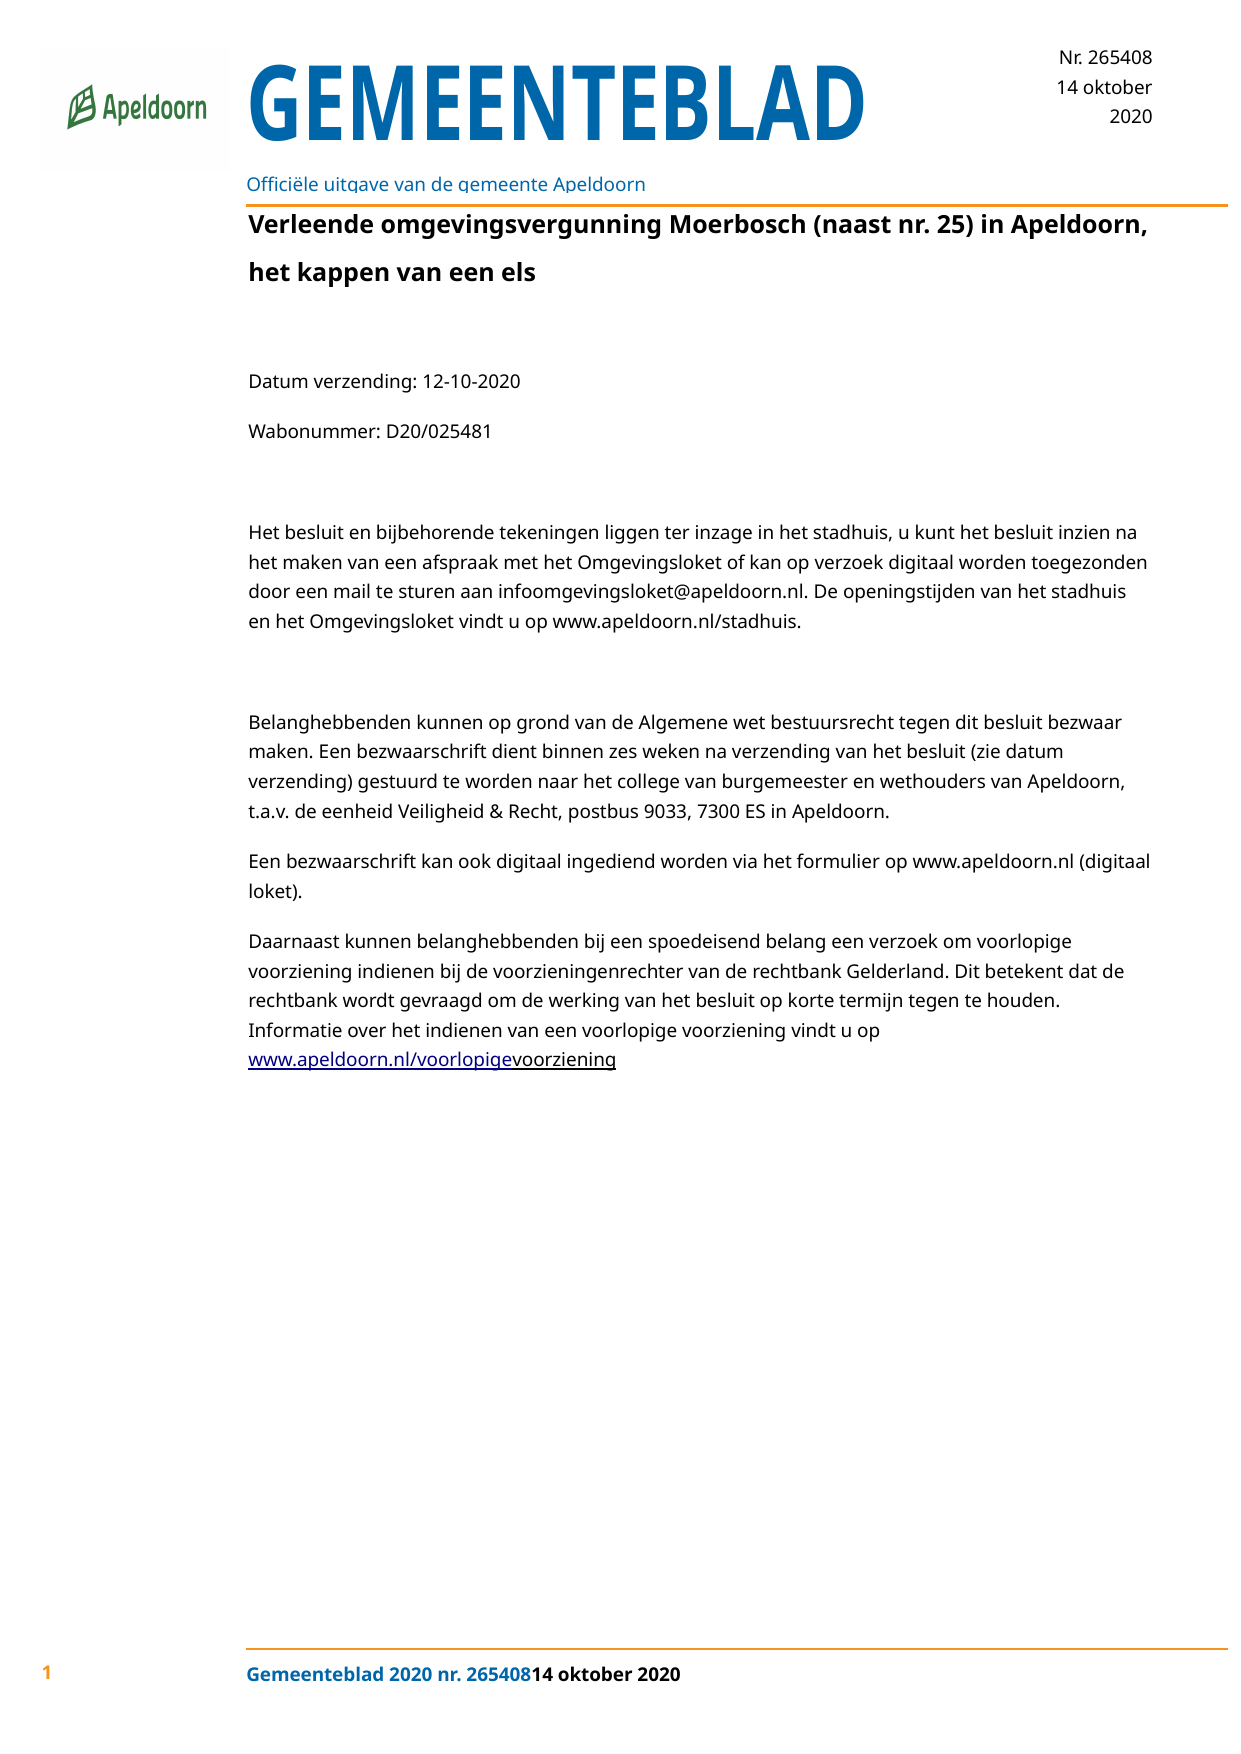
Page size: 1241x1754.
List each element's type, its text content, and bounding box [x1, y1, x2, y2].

text Datum verzending: 12-10-2020 [248, 368, 1152, 394]
picture [41, 47, 231, 172]
text Het besluit en bijbehorende tekeningen liggen ter inzage in het stadhuis, u kunt het besluit inzien na het maken van een afspraak met het Omgevingsloket of kan op verzoek digitaal worden toegezonden door een mail te sturen aan infoomgevingsloket@apeldoorn.nl. De openingstijden van het stadhuis en het Omgevingsloket vindt u op www.apeldoorn.nl/stadhuis. [248, 519, 1152, 634]
text Belanghebbenden kunnen op grond van de Algemene wet bestuursrecht tegen dit besluit bezwaar maken. Een bezwaarschrift dient binnen zes weken na verzending van het besluit (zie datum verzending) gestuurd te worden naar het college van burgemeester en wethouders van Apeldoorn, t.a.v. de eenheid Veiligheid & Recht, postbus 9033, 7300 ES in Apeldoorn. [248, 709, 1152, 824]
text Wabonummer: D20/025481 [248, 419, 1152, 444]
text Een bezwaarschrift kan ook digitaal ingediend worden via het formulier op www.apeldoorn.nl (digitaal loket). [248, 848, 1152, 904]
text Daarnaast kunnen belanghebbenden bij een spoedeisend belang een verzoek om voorlopige voorziening indienen bij de voorzieningenrechter van de rechtbank Gelderland. Dit betekent dat de rechtbank wordt gevraagd om de werking van het besluit op korte termijn tegen te houden. Informatie over het indienen van een voorlopige voorziening vindt u op www.apeldoorn.nl/voorlopigevoorziening [248, 928, 1152, 1072]
text Verleende omgevingsvergunning Moerbosch (naast nr. 25) in Apeldoorn, het kappen van een els [248, 207, 1152, 288]
